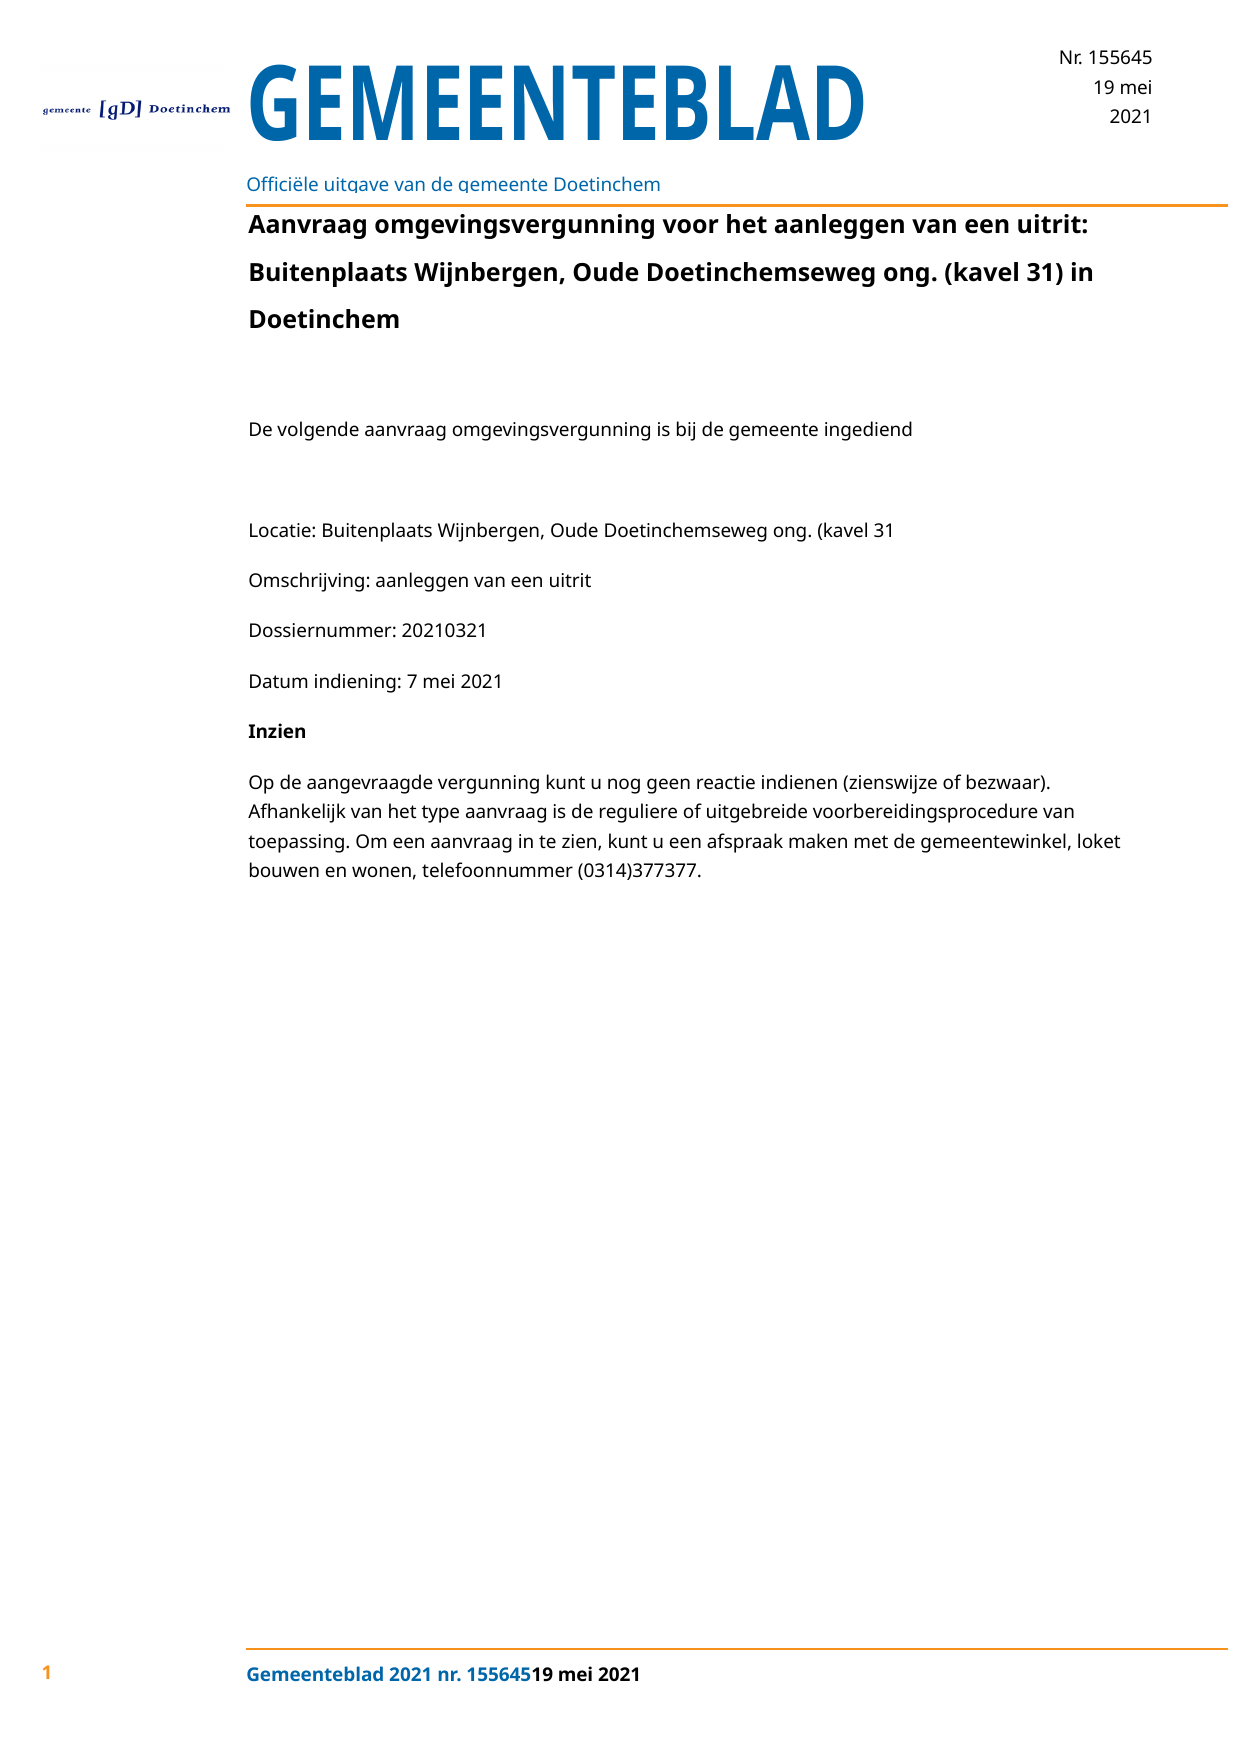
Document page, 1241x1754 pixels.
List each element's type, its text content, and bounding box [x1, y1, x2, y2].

text Aanvraag omgevingsvergunning voor het aanleggen van een uitrit: Buitenplaats Wijnbergen, Oude Doetinchemseweg ong. (kavel 31) in Doetinchem [248, 207, 1152, 336]
picture [41, 47, 231, 172]
text De volgende aanvraag omgevingsvergunning is bij de gemeente ingediend [248, 416, 1152, 442]
text Locatie: Buitenplaats Wijnbergen, Oude Doetinchemseweg ong. (kavel 31 [248, 517, 1152, 542]
text Inzien [248, 718, 1152, 744]
text Dossiernummer: 20210321 [248, 618, 1152, 643]
text Omschrijving: aanleggen van een uitrit [248, 567, 1152, 593]
text Datum indiening: 7 mei 2021 [248, 668, 1152, 694]
text Op de aangevraagde vergunning kunt u nog geen reactie indienen (zienswijze of bezwaar). Afhankelijk van het type aanvraag is de reguliere of uitgebreide voorbereidingsprocedure van toepassing. Om een aanvraag in te zien, kunt u een afspraak maken met de gemeentewinkel, loket bouwen en wonen, telefoonnummer (0314)377377. [248, 769, 1152, 883]
